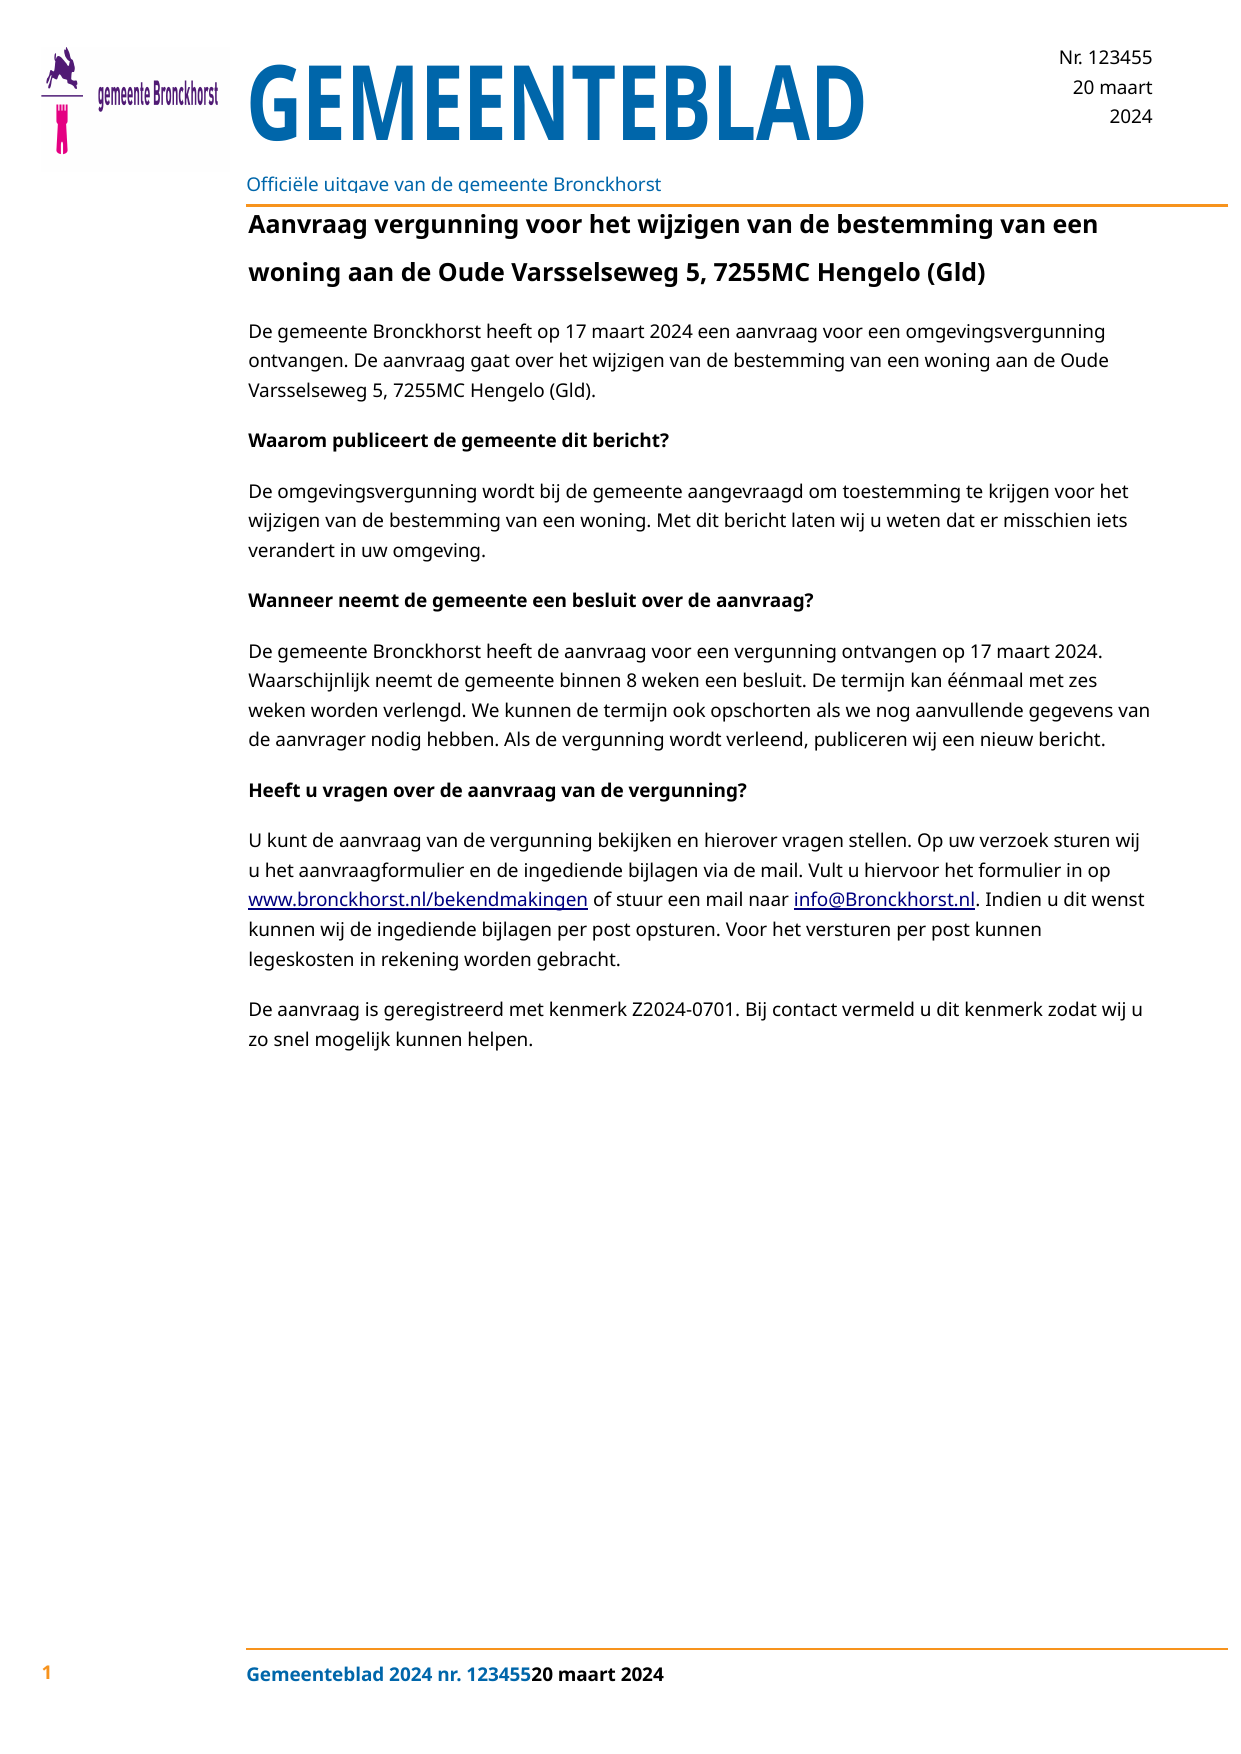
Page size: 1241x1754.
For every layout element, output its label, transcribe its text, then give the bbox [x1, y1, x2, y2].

text Wanneer neemt de gemeente een besluit over de aanvraag? [248, 587, 1152, 613]
text Waarom publiceert de gemeente dit bericht? [248, 427, 1152, 453]
text De gemeente Bronckhorst heeft de aanvraag voor een vergunning ontvangen op 17 maart 2024. Waarschijnlijk neemt de gemeente binnen 8 weken een besluit. De termijn kan éénmaal met zes weken worden verlengd. We kunnen de termijn ook opschorten als we nog aanvullende gegevens van de aanvrager nodig hebben. Als de vergunning wordt verleend, publiceren wij een nieuw bericht. [248, 638, 1152, 752]
text De gemeente Bronckhorst heeft op 17 maart 2024 een aanvraag voor een omgevingsvergunning ontvangen. De aanvraag gaat over het wijzigen van de bestemming van een woning aan de Oude Varsselseweg 5, 7255MC Hengelo (Gld). [248, 318, 1152, 403]
text U kunt de aanvraag van de vergunning bekijken en hierover vragen stellen. Op uw verzoek sturen wij u het aanvraagformulier en de ingediende bijlagen via de mail. Vult u hiervoor het formulier in op www.bronckhorst.nl/bekendmakingen of stuur een mail naar info@Bronckhorst.nl. Indien u dit wenst kunnen wij de ingediende bijlagen per post opsturen. Voor het versturen per post kunnen legeskosten in rekening worden gebracht. [248, 827, 1152, 972]
text De omgevingsvergunning wordt bij de gemeente aangevraagd om toestemming te krijgen voor het wijzigen van de bestemming van een woning. Met dit bericht laten wij u weten dat er misschien iets verandert in uw omgeving. [248, 478, 1152, 563]
picture [41, 47, 231, 172]
text Aanvraag vergunning voor het wijzigen van de bestemming van een woning aan de Oude Varsselseweg 5, 7255MC Hengelo (Gld) [248, 207, 1152, 288]
text Heeft u vragen over de aanvraag van de vergunning? [248, 777, 1152, 803]
text De aanvraag is geregistreerd met kenmerk Z2024-0701. Bij contact vermeld u dit kenmerk zodat wij u zo snel mogelijk kunnen helpen. [248, 996, 1152, 1052]
